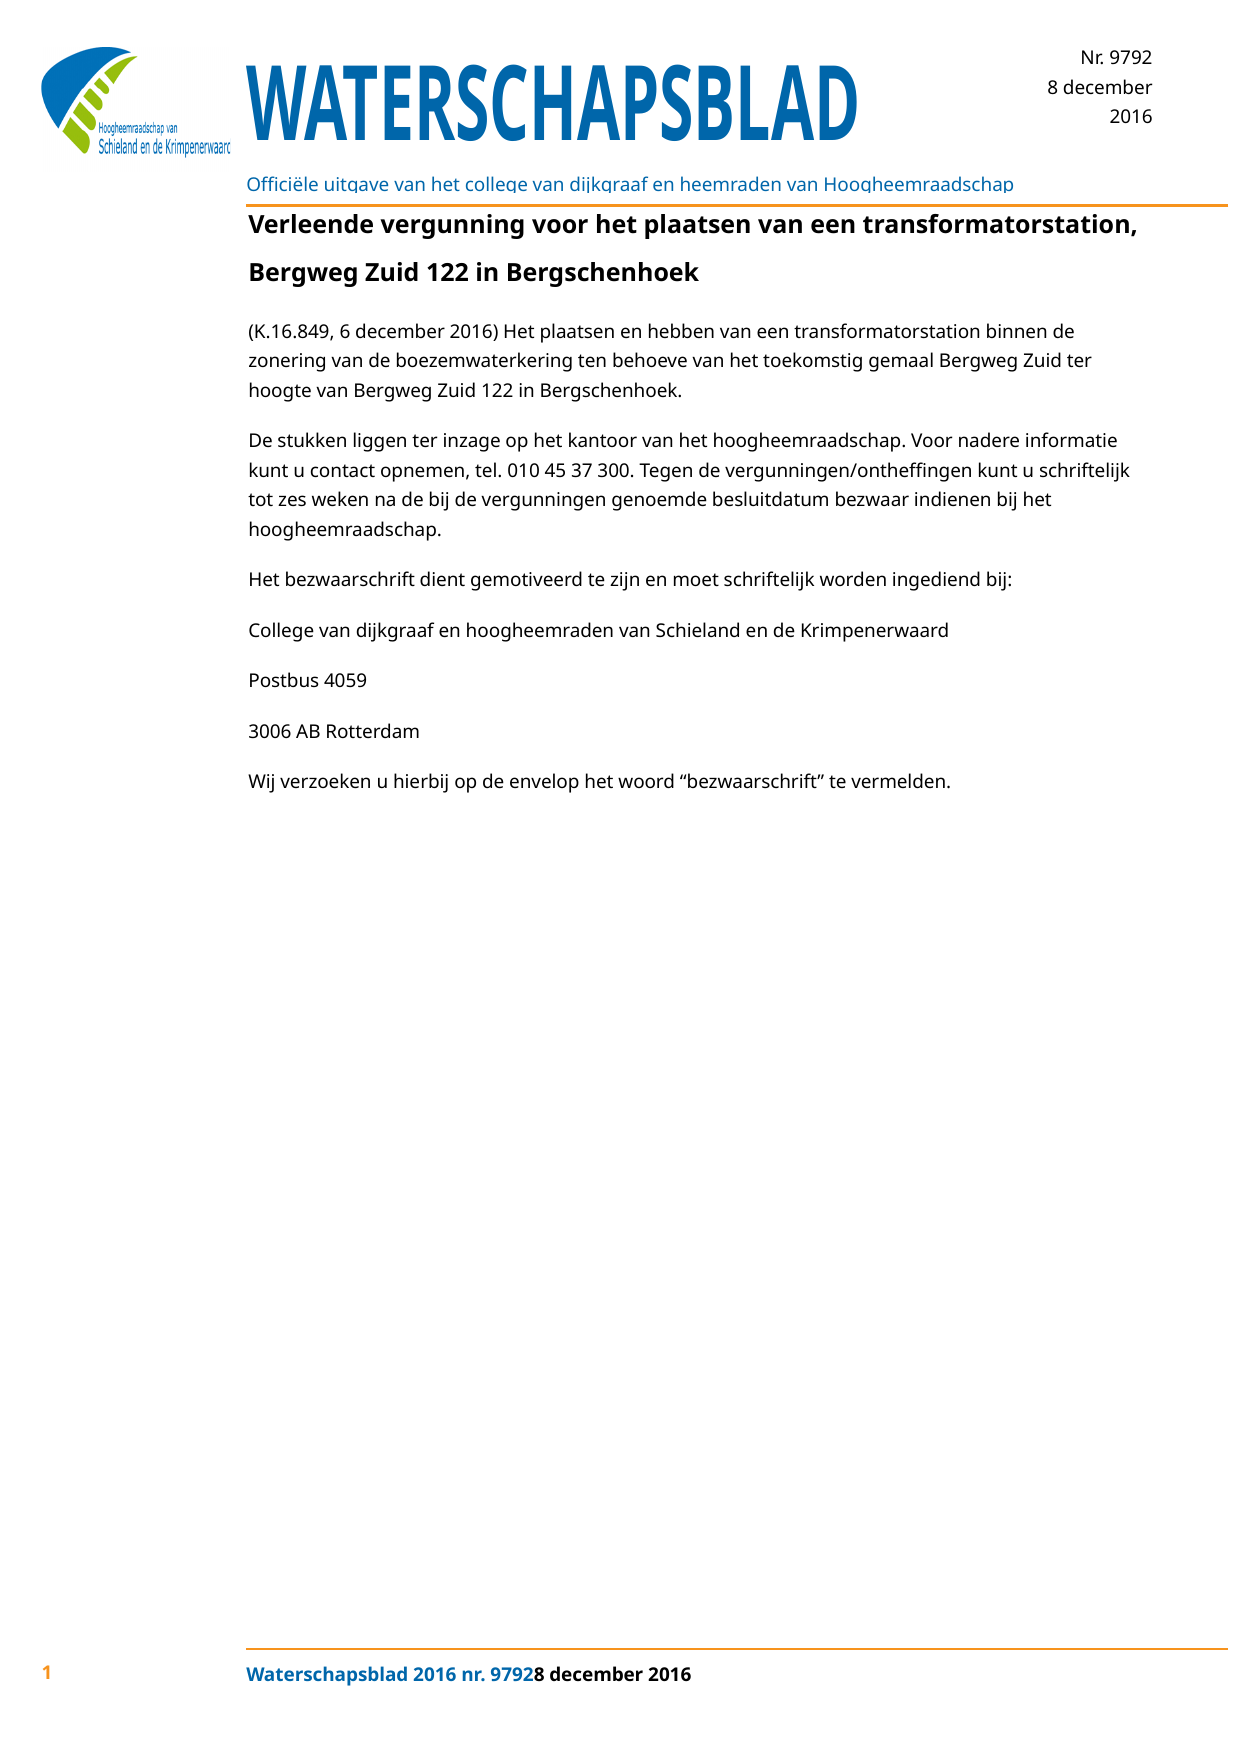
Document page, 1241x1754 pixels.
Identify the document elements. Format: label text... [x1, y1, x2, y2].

picture [41, 47, 231, 172]
text Verleende vergunning voor het plaatsen van een transformatorstation, Bergweg Zuid 122 in Bergschenhoek [248, 207, 1152, 288]
text Het bezwaarschrift dient gemotiveerd te zijn en moet schriftelijk worden ingediend bij: [248, 567, 1152, 592]
text Wij verzoeken u hierbij op de envelop het woord “bezwaarschrift” te vermelden. [248, 768, 1152, 794]
text College van dijkgraaf en hoogheemraden van Schieland en de Krimpenerwaard [248, 617, 1152, 643]
text Postbus 4059 [248, 667, 1152, 693]
text 3006 AB Rotterdam [248, 718, 1152, 744]
text (K.16.849, 6 december 2016) Het plaatsen en hebben van een transformatorstation binnen de zonering van de boezemwaterkering ten behoeve van het toekomstig gemaal Bergweg Zuid ter hoogte van Bergweg Zuid 122 in Bergschenhoek. [248, 318, 1152, 403]
text De stukken liggen ter inzage op het kantoor van het hoogheemraadschap. Voor nadere informatie kunt u contact opnemen, tel. 010 45 37 300. Tegen de vergunningen/ontheffingen kunt u schriftelijk tot zes weken na de bij de vergunningen genoemde besluitdatum bezwaar indienen bij het hoogheemraadschap. [248, 427, 1152, 542]
